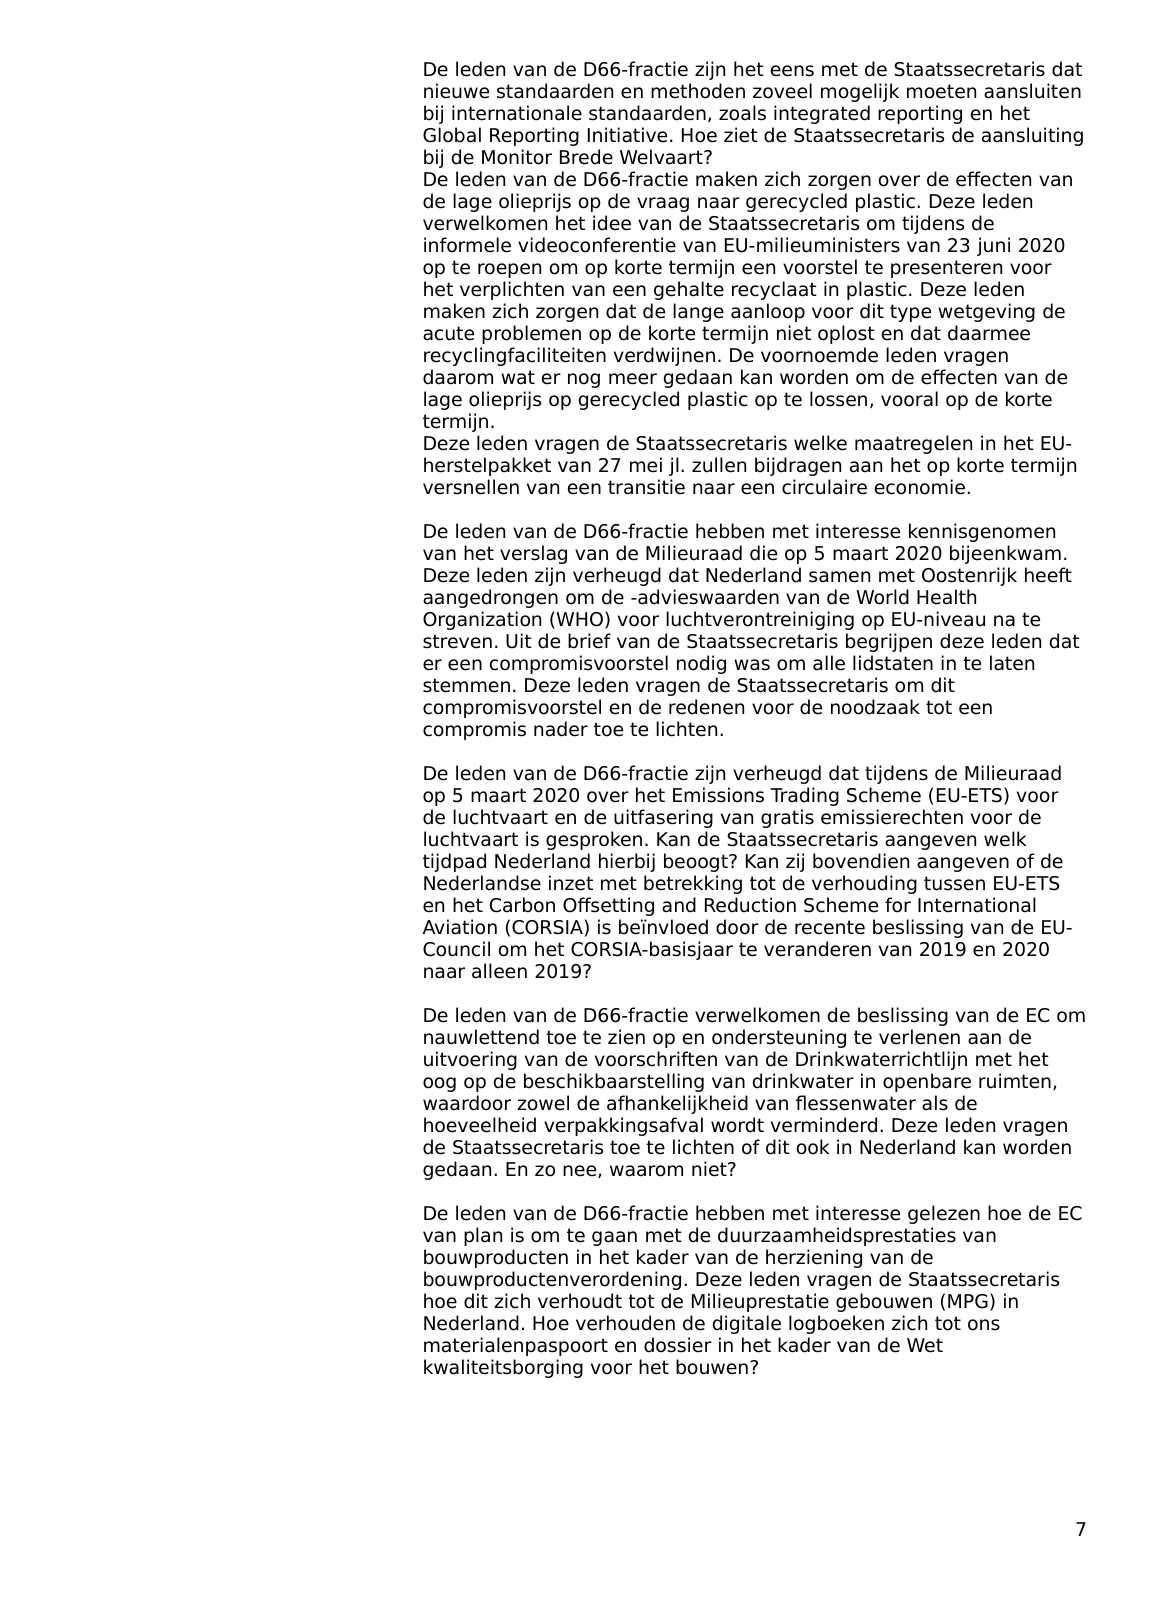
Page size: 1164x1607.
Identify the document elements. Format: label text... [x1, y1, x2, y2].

text De leden van de D66-fractie maken zich zorgen over de effecten van de lage olieprijs op de vraag naar gerecycled plastic. Deze leden verwelkomen het idee van de Staatssecretaris om tijdens de informele videoconferentie van EU-milieuministers van 23 juni 2020 op te roepen om op korte termijn een voorstel te presenteren voor het verplichten van een gehalte recyclaat in plastic. Deze leden maken zich zorgen dat de lange aanloop voor dit type wetgeving de acute problemen op de korte termijn niet oplost en dat daarmee recyclingfaciliteiten verdwijnen. De voornoemde leden vragen daarom wat er nog meer gedaan kan worden om de effecten van de lage olieprijs op gerecycled plastic op te lossen, vooral op de korte termijn. [422, 169, 1087, 433]
text De leden van de D66-fractie zijn het eens met de Staatssecretaris dat nieuwe standaarden en methoden zoveel mogelijk moeten aansluiten bij internationale standaarden, zoals integrated reporting en het Global Reporting Initiative. Hoe ziet de Staatssecretaris de aansluiting bij de Monitor Brede Welvaart? [422, 59, 1087, 169]
text De leden van de D66-fractie verwelkomen de beslissing van de EC om nauwlettend toe te zien op en ondersteuning te verlenen aan de uitvoering van de voorschriften van de Drinkwaterrichtlijn met het oog op de beschikbaarstelling van drinkwater in openbare ruimten, waardoor zowel de afhankelijkheid van flessenwater als de hoeveelheid verpakkingsafval wordt verminderd. Deze leden vragen de Staatssecretaris toe te lichten of dit ook in Nederland kan worden gedaan. En zo nee, waarom niet? [422, 1005, 1087, 1181]
text Deze leden vragen de Staatssecretaris welke maatregelen in het EU-herstelpakket van 27 mei jl. zullen bijdragen aan het op korte termijn versnellen van een transitie naar een circulaire economie. [422, 433, 1087, 499]
text De leden van de D66-fractie zijn verheugd dat tijdens de Milieuraad op 5 maart 2020 over het Emissions Trading Scheme (EU-ETS) voor de luchtvaart en de uitfasering van gratis emissierechten voor de luchtvaart is gesproken. Kan de Staatssecretaris aangeven welk tijdpad Nederland hierbij beoogt? Kan zij bovendien aangeven of de Nederlandse inzet met betrekking tot de verhouding tussen EU-ETS en het Carbon Offsetting and Reduction Scheme for International Aviation (CORSIA) is beïnvloed door de recente beslissing van de EU-Council om het CORSIA-basisjaar te veranderen van 2019 en 2020 naar alleen 2019? [422, 763, 1087, 983]
text De leden van de D66-fractie hebben met interesse kennisgenomen van het verslag van de Milieuraad die op 5 maart 2020 bijeenkwam. Deze leden zijn verheugd dat Nederland samen met Oostenrijk heeft aangedrongen om de -advieswaarden van de World Health Organization (WHO) voor luchtverontreiniging op EU-niveau na te streven. Uit de brief van de Staatssecretaris begrijpen deze leden dat er een compromisvoorstel nodig was om alle lidstaten in te laten stemmen. Deze leden vragen de Staatssecretaris om dit compromisvoorstel en de redenen voor de noodzaak tot een compromis nader toe te lichten. [422, 521, 1087, 741]
text De leden van de D66-fractie hebben met interesse gelezen hoe de EC van plan is om te gaan met de duurzaamheidsprestaties van bouwproducten in het kader van de herziening van de bouwproductenverordening. Deze leden vragen de Staatssecretaris hoe dit zich verhoudt tot de Milieuprestatie gebouwen (MPG) in Nederland. Hoe verhouden de digitale logboeken zich tot ons materialenpaspoort en dossier in het kader van de Wet kwaliteitsborging voor het bouwen? [422, 1203, 1087, 1379]
